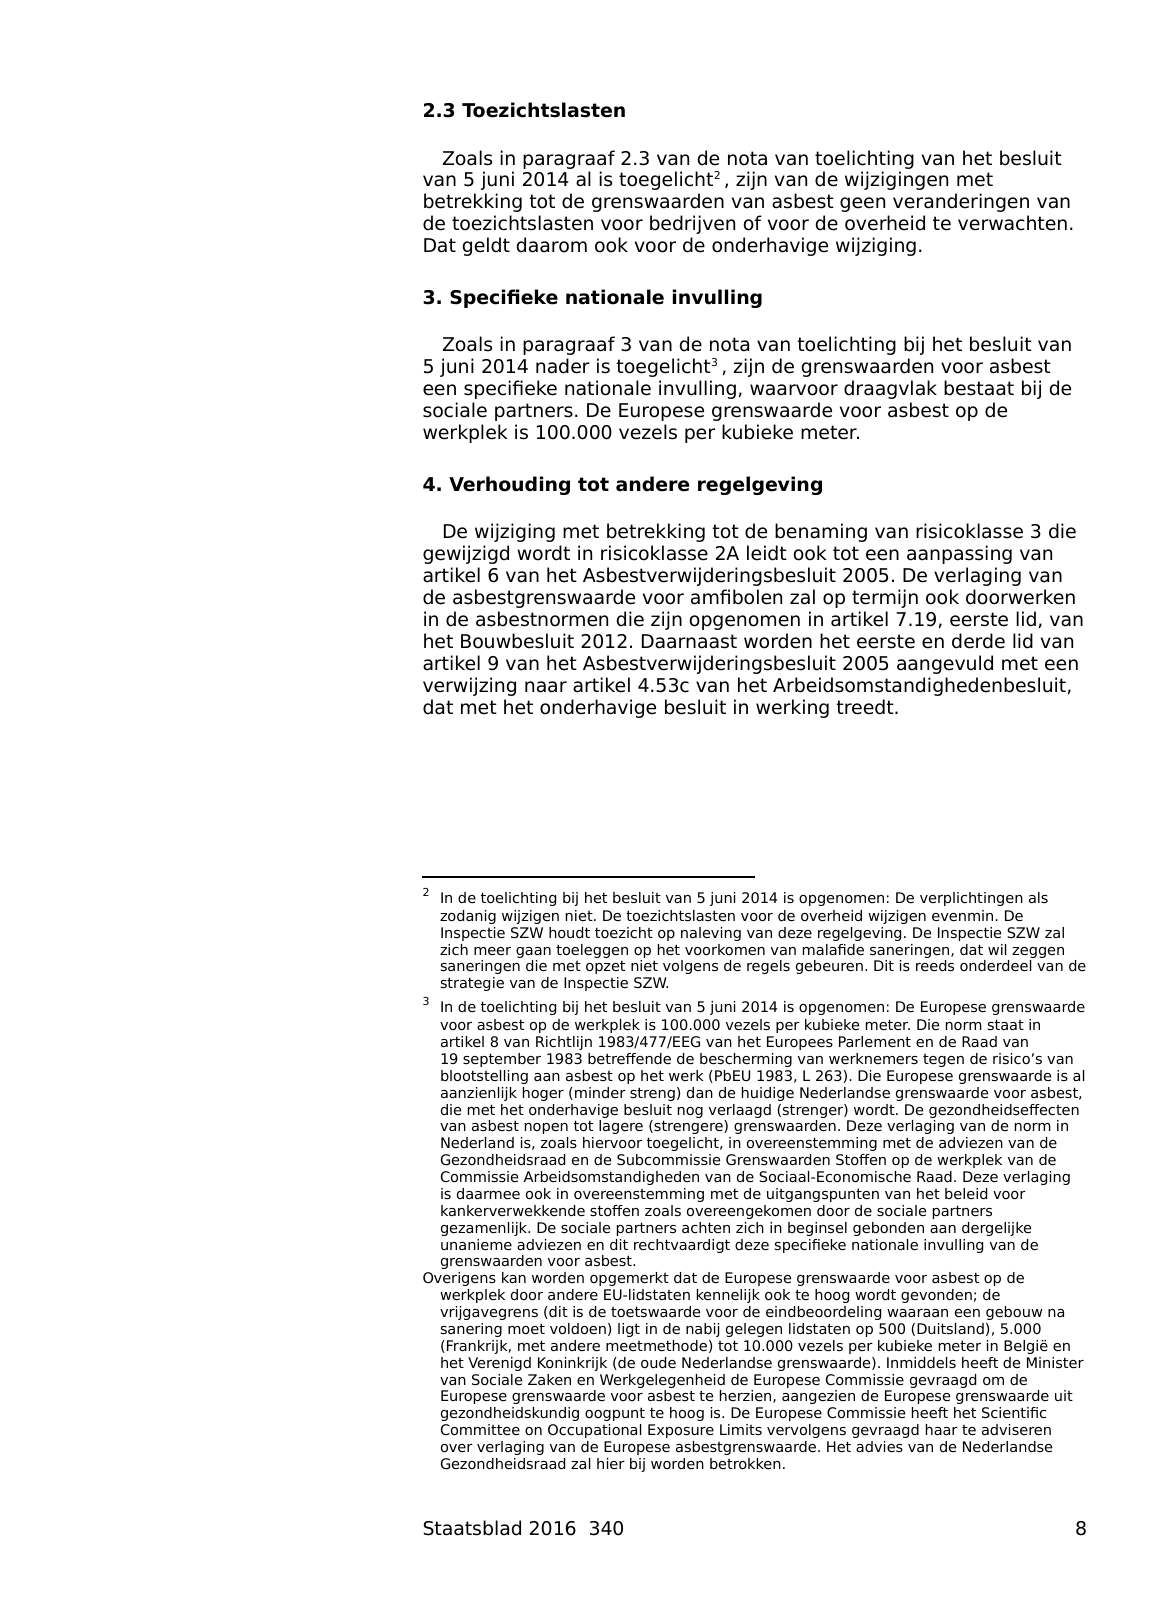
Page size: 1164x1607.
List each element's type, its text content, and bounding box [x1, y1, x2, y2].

subtitle 3. Specifieke nationale invulling [422, 287, 1087, 309]
text Zoals in paragraaf 2.3 van de nota van toelichting van het besluit van 5 juni 2014 al is toegelicht, zijn van de wijzigingen met betrekking tot de grenswaarden van asbest geen veranderingen van de toezichtslasten voor bedrijven of voor de overheid te verwachten. Dat geldt daarom ook voor de onderhavige wijziging. [422, 147, 1087, 257]
subtitle 4. Verhouding tot andere regelgeving [422, 474, 1087, 496]
text De wijziging met betrekking tot de benaming van risicoklasse 3 die gewijzigd wordt in risicoklasse 2A leidt ook tot een aanpassing van artikel 6 van het Asbestverwijderingsbesluit 2005. De verlaging van de asbestgrenswaarde voor amfibolen zal op termijn ook doorwerken in de asbestnormen die zijn opgenomen in artikel 7.19, eerste lid, van het Bouwbesluit 2012. Daarnaast worden het eerste en derde lid van artikel 9 van het Asbestverwijderingsbesluit 2005 aangevuld met een verwijzing naar artikel 4.53c van het Arbeidsomstandighedenbesluit, dat met het onderhavige besluit in werking treedt. [422, 521, 1087, 719]
text In de toelichting bij het besluit van 5 juni 2014 is opgenomen: De Europese grenswaarde voor asbest op de werkplek is 100.000 vezels per kubieke meter. Die norm staat in artikel 8 van Richtlijn 1983/477/EEG van het Europees Parlement en de Raad van 19 september 1983 betreffende de bescherming van werknemers tegen de risico’s van blootstelling aan asbest op het werk (PbEU 1983, L 263). Die Europese grenswaarde is al aanzienlijk hoger (minder streng) dan de huidige Nederlandse grenswaarde voor asbest, die met het onderhavige besluit nog verlaagd (strenger) wordt. De gezondheidseffecten van asbest nopen tot lagere (strengere) grenswaarden. Deze verlaging van de norm in Nederland is, zoals hiervoor toegelicht, in overeenstemming met de adviezen van de Gezondheidsraad en de Subcommissie Grenswaarden Stoffen op de werkplek van de Commissie Arbeidsomstandigheden van de Sociaal-Economische Raad. Deze verlaging is daarmee ook in overeenstemming met de uitgangspunten van het beleid voor kankerverwekkende stoffen zoals overeengekomen door de sociale partners gezamenlijk. De sociale partners achten zich in beginsel gebonden aan dergelijke unanieme adviezen en dit rechtvaardigt deze specifieke nationale invulling van de grenswaarden voor asbest. [422, 995, 1087, 1270]
text Overigens kan worden opgemerkt dat de Europese grenswaarde voor asbest op de werkplek door andere EU-lidstaten kennelijk ook te hoog wordt gevonden; de vrijgavegrens (dit is de toetswaarde voor de eindbeoordeling waaraan een gebouw na sanering moet voldoen) ligt in de nabij gelegen lidstaten op 500 (Duitsland), 5.000 (Frankrijk, met andere meetmethode) tot 10.000 vezels per kubieke meter in België en het Verenigd Koninkrijk (de oude Nederlandse grenswaarde). Inmiddels heeft de Minister van Sociale Zaken en Werkgelegenheid de Europese Commissie gevraagd om de Europese grenswaarde voor asbest te herzien, aangezien de Europese grenswaarde uit gezondheidskundig oogpunt te hoog is. De Europese Commissie heeft het Scientific Committee on Occupational Exposure Limits vervolgens gevraagd haar te adviseren over verlaging van de Europese asbestgrenswaarde. Het advies van de Nederlandse Gezondheidsraad zal hier bij worden betrokken. [422, 1270, 1087, 1473]
subtitle 2.3 Toezichtslasten [422, 100, 1087, 122]
text In de toelichting bij het besluit van 5 juni 2014 is opgenomen: De verplichtingen als zodanig wijzigen niet. De toezichtslasten voor de overheid wijzigen evenmin. De Inspectie SZW houdt toezicht op naleving van deze regelgeving. De Inspectie SZW zal zich meer gaan toeleggen op het voorkomen van malafide saneringen, dat wil zeggen saneringen die met opzet niet volgens de regels gebeuren. Dit is reeds onderdeel van de strategie van de Inspectie SZW. [422, 886, 1087, 992]
text Zoals in paragraaf 3 van de nota van toelichting bij het besluit van 5 juni 2014 nader is toegelicht, zijn de grenswaarden voor asbest een specifieke nationale invulling, waarvoor draagvlak bestaat bij de sociale partners. De Europese grenswaarde voor asbest op de werkplek is 100.000 vezels per kubieke meter. [422, 334, 1087, 444]
